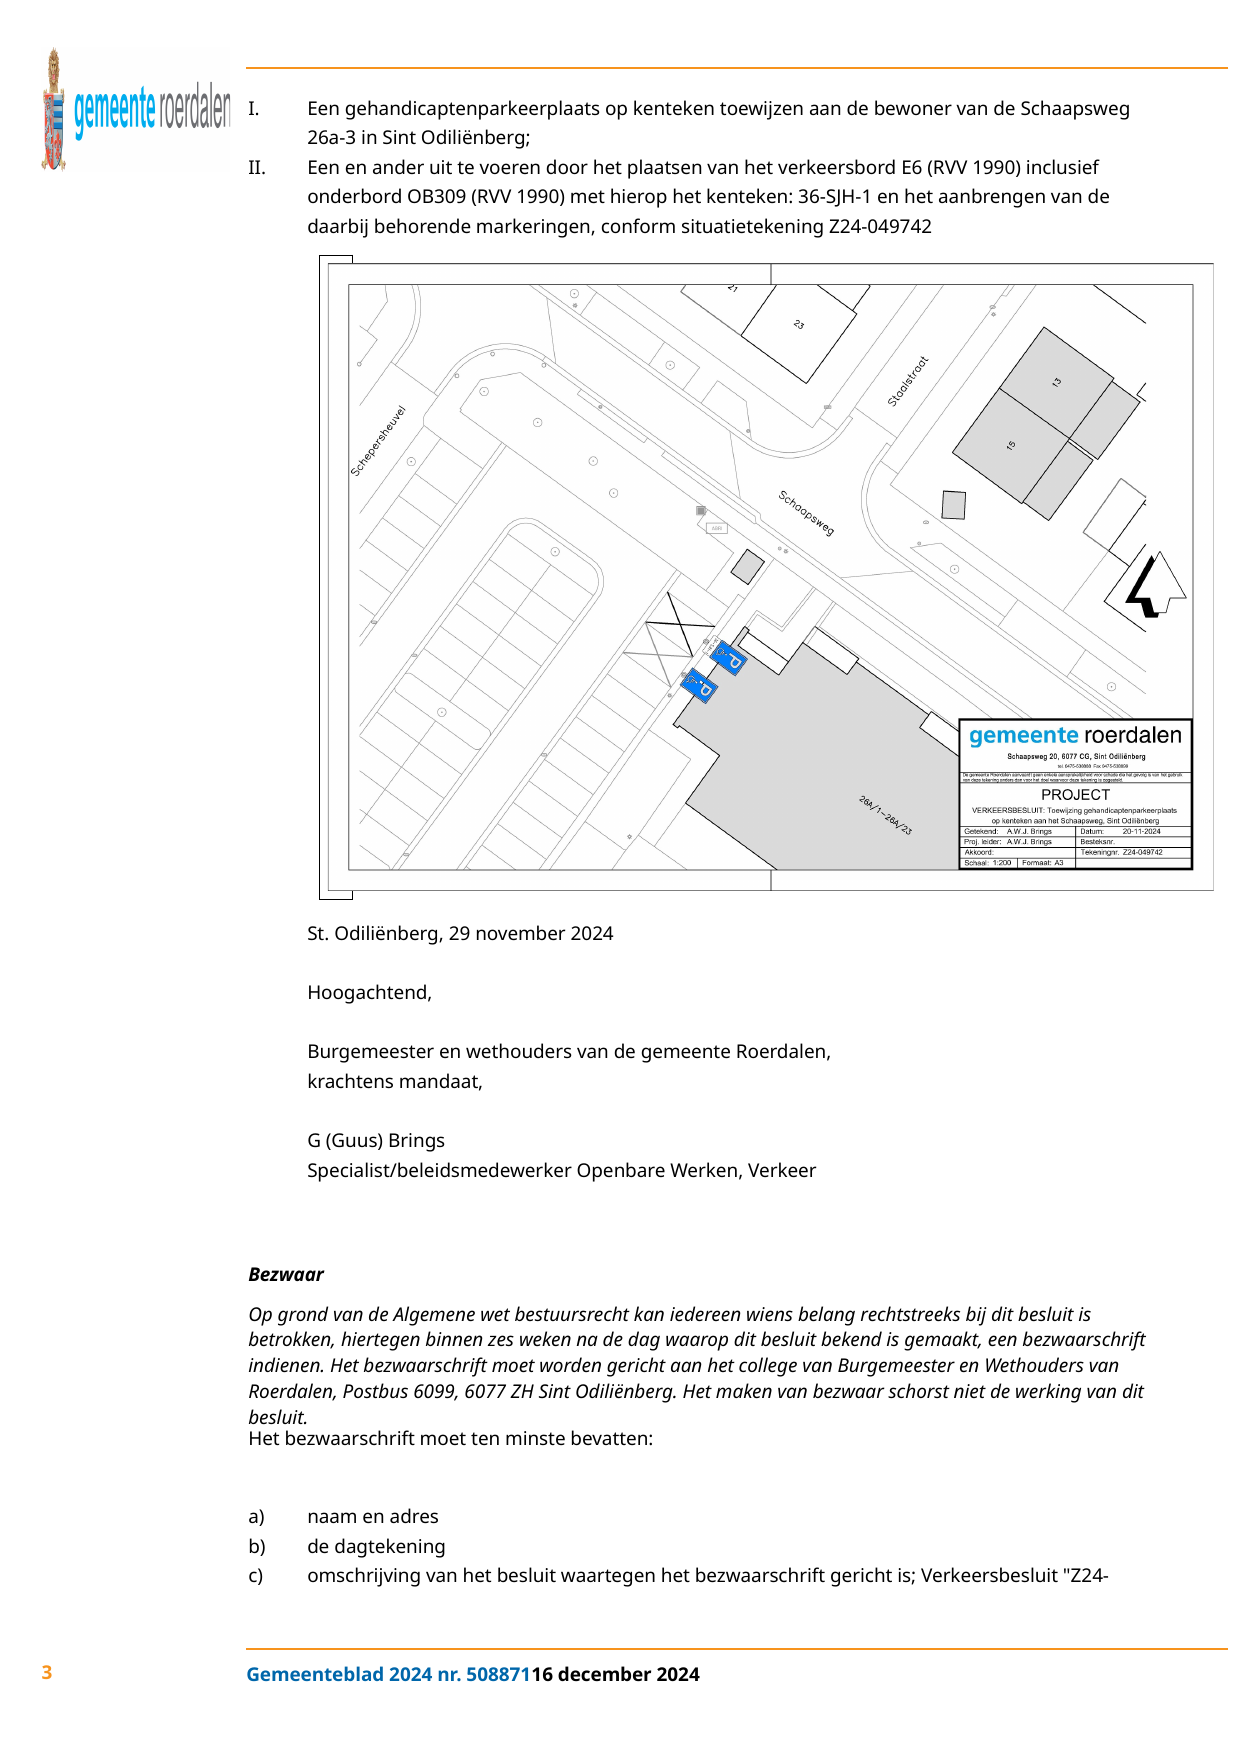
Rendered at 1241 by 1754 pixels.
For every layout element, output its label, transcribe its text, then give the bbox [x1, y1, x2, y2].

picture [41, 47, 231, 172]
list Burgemeester en wethouders van de gemeente Roerdalen, [248, 1039, 1152, 1064]
list St. Odiliënberg, 29 november 2024 [248, 920, 1152, 946]
list Specialist/beleidsmedewerker Openbare Werken, Verkeer [248, 1157, 1152, 1183]
list omschrijving van het besluit waartegen het bezwaarschrift gericht is; Verkeersbesluit "Z24- [248, 1563, 1152, 1588]
text Het bezwaarschrift moet ten minste bevatten: [248, 1429, 1152, 1449]
text Op grond van de Algemene wet bestuursrecht kan iedereen wiens belang rechtstreeks bij dit besluit is betrokken, hiertegen binnen zes weken na de dag waarop dit besluit bekend is gemaakt, een bezwaarschrift indienen. Het bezwaarschrift moet worden gericht aan het college van Burgemeester en Wethouders van Roerdalen, Postbus 6099, 6077 ZH Sint Odiliënberg. Het maken van bezwaar schorst niet de werking van dit besluit. [248, 1301, 1152, 1429]
list Hoogachtend, [248, 979, 1152, 1005]
text Bezwaar [248, 1262, 1152, 1287]
list naam en adres [248, 1503, 1152, 1529]
picture [327, 263, 1214, 891]
list Een en ander uit te voeren door het plaatsen van het verkeersbord E6 (RVV 1990) inclusief onderbord OB309 (RVV 1990) met hierop het kenteken: 36-SJH-1 en het aanbrengen van de daarbij behorende markeringen, conform situatietekening Z24-049742 [248, 154, 1152, 239]
list G (Guus) Brings [248, 1127, 1152, 1153]
list de dagtekening [248, 1533, 1152, 1559]
list Een gehandicaptenparkeerplaats op kenteken toewijzen aan de bewoner van de Schaapsweg 26a-3 in Sint Odiliënberg; [248, 95, 1152, 150]
list krachtens mandaat, [248, 1068, 1152, 1094]
